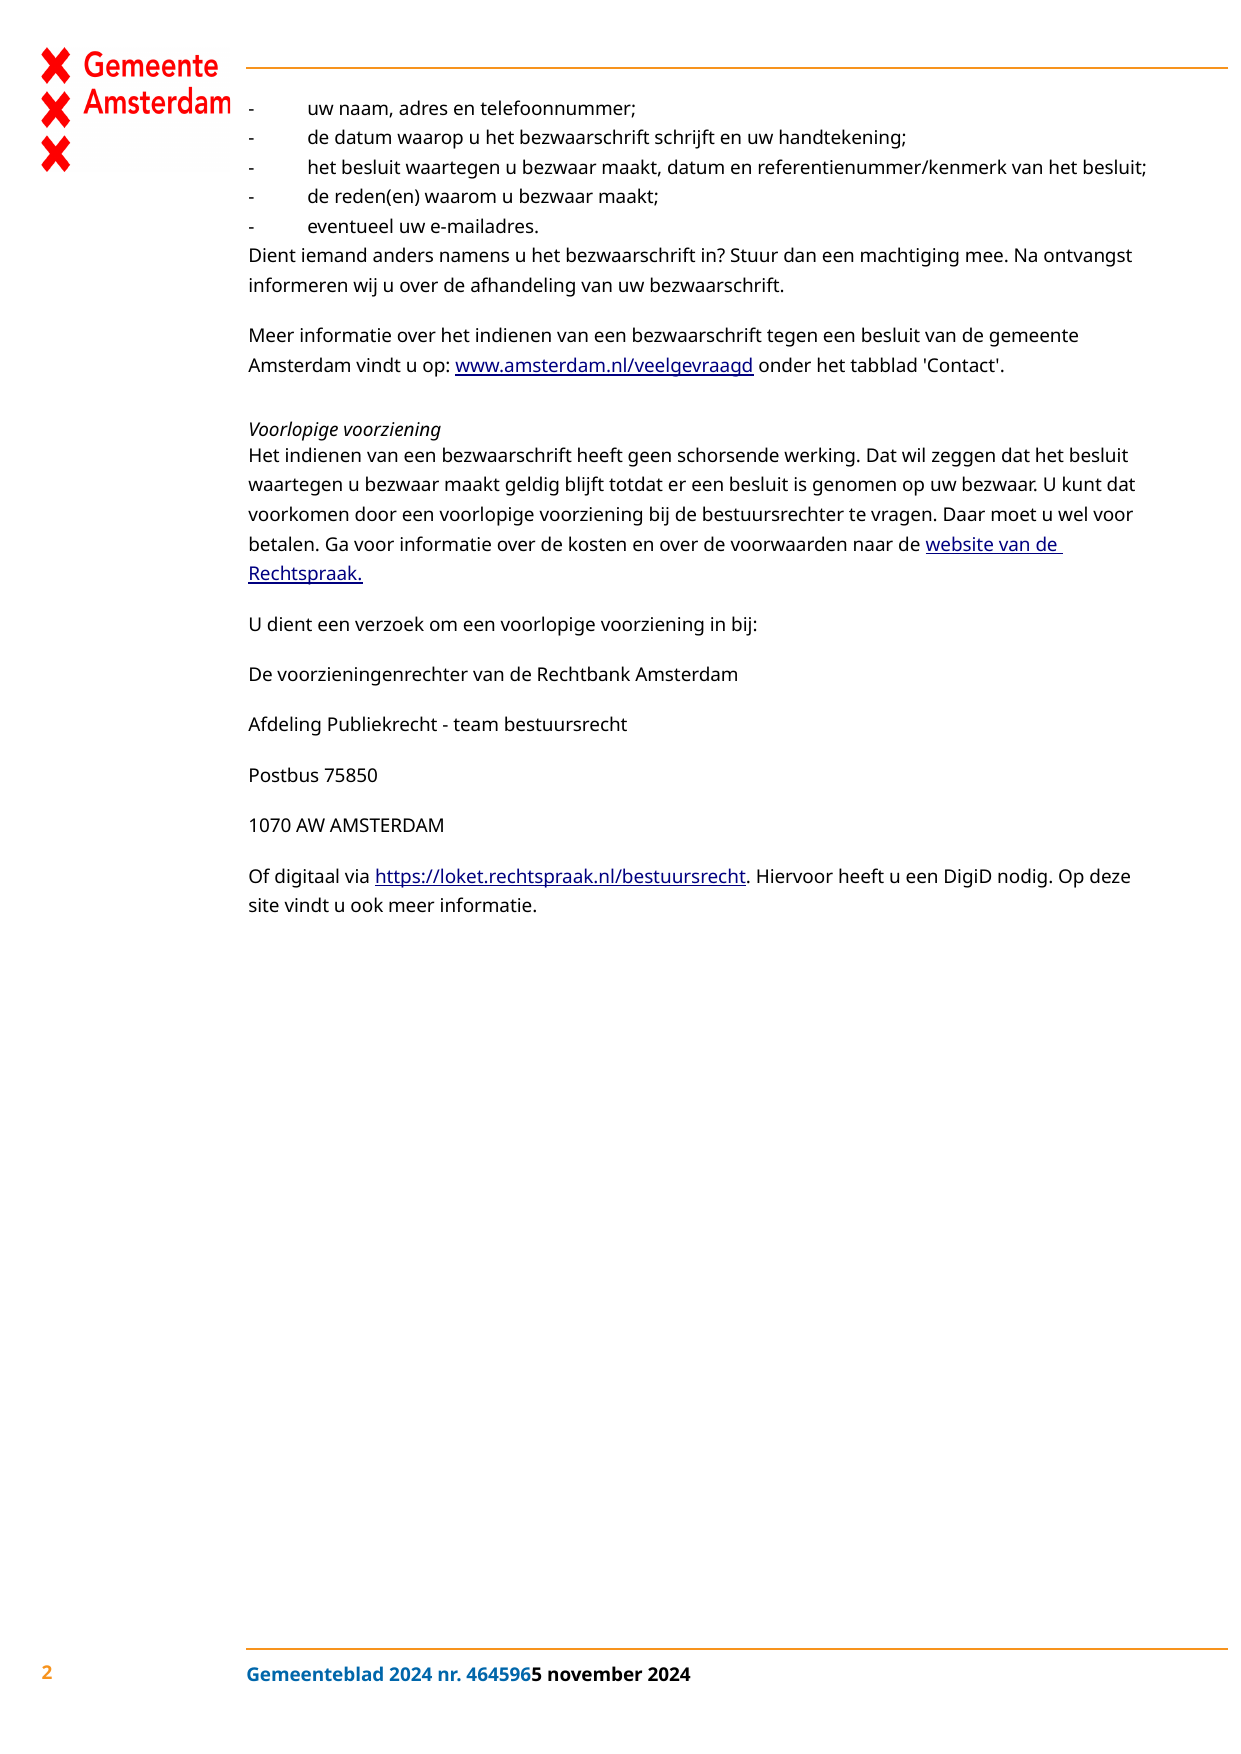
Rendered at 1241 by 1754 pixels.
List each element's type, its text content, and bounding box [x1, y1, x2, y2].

text 1070 AW AMSTERDAM [248, 812, 1152, 838]
text Dient iemand anders namens u het bezwaarschrift in? Stuur dan een machtiging mee. Na ontvangst informeren wij u over de afhandeling van uw bezwaarschrift. [248, 243, 1152, 298]
list de datum waarop u het bezwaarschrift schrijft en uw handtekening; [248, 124, 1152, 150]
picture [41, 47, 231, 172]
text De voorzieningenrechter van de Rechtbank Amsterdam [248, 661, 1152, 687]
text Het indienen van een bezwaarschrift heeft geen schorsende werking. Dat wil zeggen dat het besluit waartegen u bezwaar maakt geldig blijft totdat er een besluit is genomen op uw bezwaar. U kunt dat voorkomen door een voorlopige voorziening bij de bestuursrechter te vragen. Daar moet u wel voor betalen. Ga voor informatie over de kosten en over de voorwaarden naar de website van de Rechtspraak. [248, 442, 1152, 586]
text U dient een verzoek om een voorlopige voorziening in bij: [248, 611, 1152, 636]
list eventueel uw e-mailadres. [248, 213, 1152, 239]
text Meer informatie over het indienen van een bezwaarschrift tegen een besluit van de gemeente Amsterdam vindt u op: www.amsterdam.nl/veelgevraagd onder het tabblad 'Contact'. [248, 323, 1152, 378]
list de reden(en) waarom u bezwaar maakt; [248, 183, 1152, 209]
list het besluit waartegen u bezwaar maakt, datum en referentienummer/kenmerk van het besluit; [248, 154, 1152, 180]
list uw naam, adres en telefoonnummer; [248, 95, 1152, 121]
text Postbus 75850 [248, 762, 1152, 788]
text Afdeling Publiekrecht - team bestuursrecht [248, 712, 1152, 737]
text Voorlopige voorziening [248, 416, 1152, 442]
text Of digitaal via https://loket.rechtspraak.nl/bestuursrecht. Hiervoor heeft u een DigiD nodig. Op deze site vindt u ook meer informatie. [248, 863, 1152, 918]
